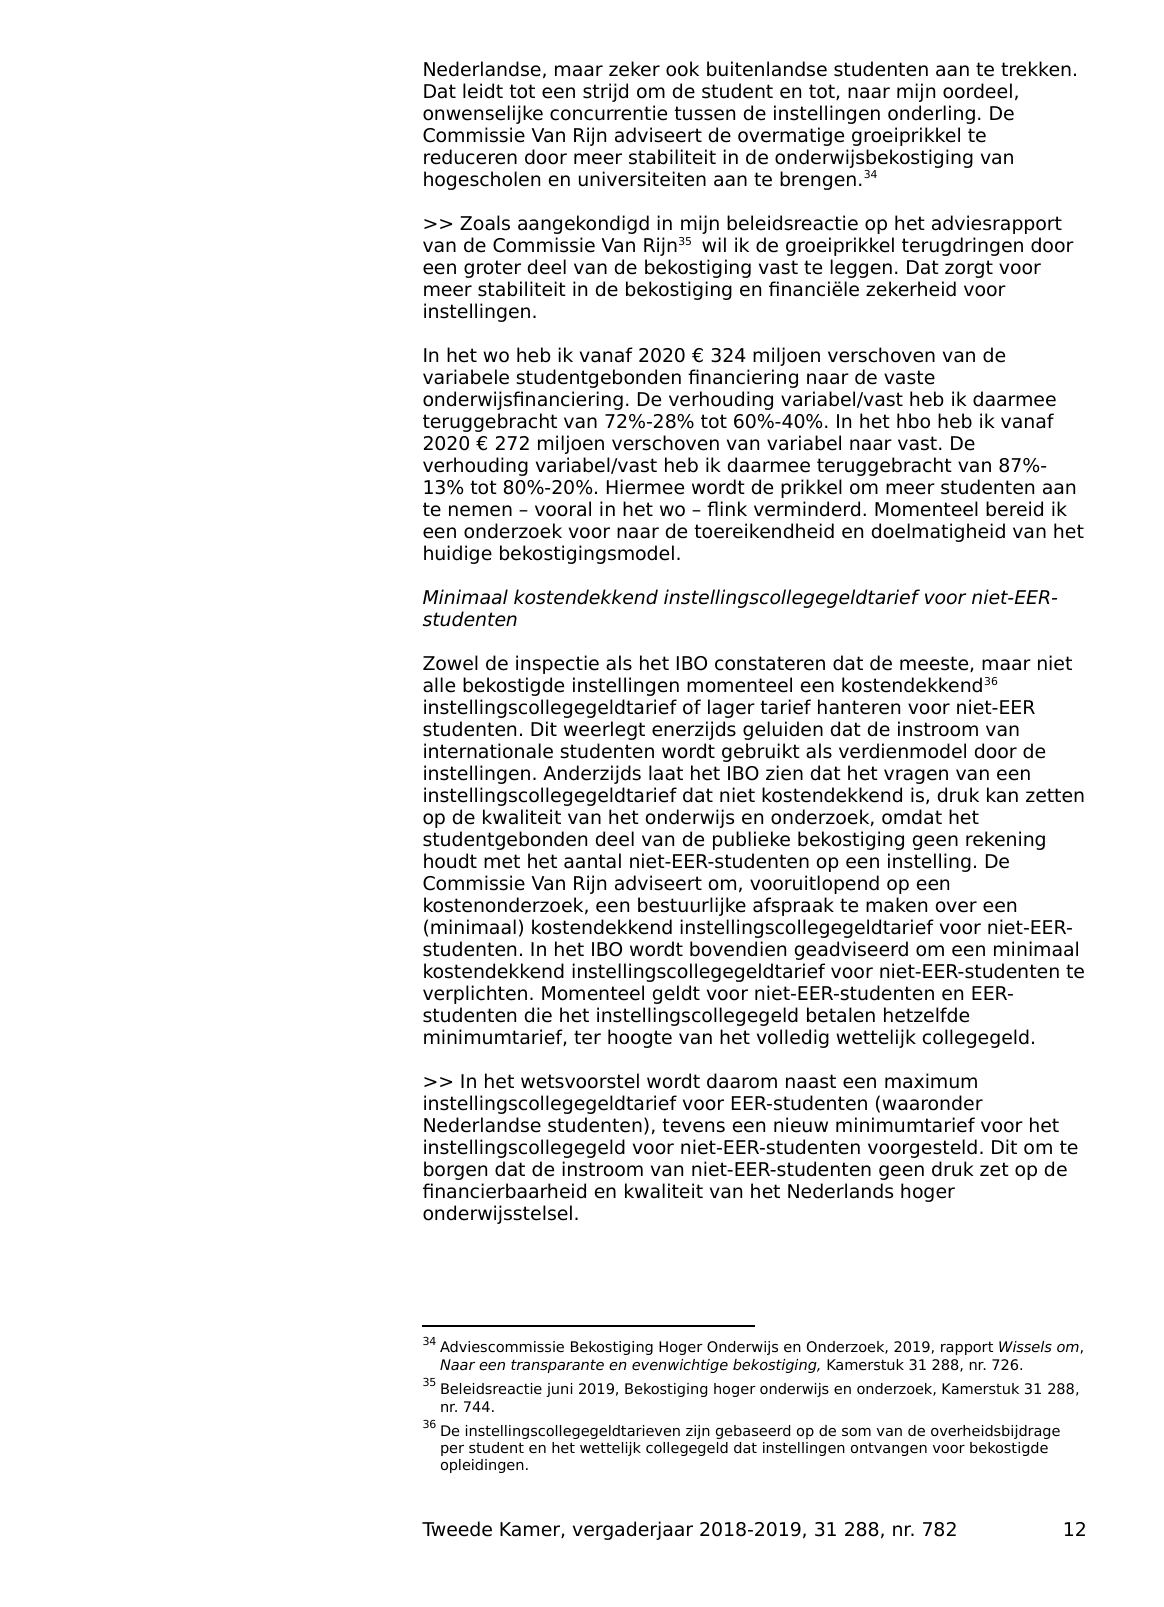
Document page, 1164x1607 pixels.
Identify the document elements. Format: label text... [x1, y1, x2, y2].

text Beleidsreactie juni 2019, Bekostiging hoger onderwijs en onderzoek, Kamerstuk 31 288, nr. 744. [422, 1377, 1087, 1416]
text >> In het wetsvoorstel wordt daarom naast een maximum instellingscollegegeldtarief voor EER-studenten (waaronder Nederlandse studenten), tevens een nieuw minimumtarief voor het instellingscollegegeld voor niet-EER-studenten voorgesteld. Dit om te borgen dat de instroom van niet-EER-studenten geen druk zet op de financierbaarheid en kwaliteit van het Nederlands hoger onderwijsstelsel. [422, 1071, 1087, 1225]
subtitle Minimaal kostendekkend instellingscollegegeldtarief voor niet-EER-studenten [422, 587, 1087, 631]
text De instellingscollegegeldtarieven zijn gebaseerd op de som van de overheidsbijdrage per student en het wettelijk collegegeld dat instellingen ontvangen voor bekostigde opleidingen. [422, 1418, 1087, 1474]
text In het wo heb ik vanaf 2020 € 324 miljoen verschoven van de variabele studentgebonden financiering naar de vaste onderwijsfinanciering. De verhouding variabel/vast heb ik daarmee teruggebracht van 72%-28% tot 60%-40%. In het hbo heb ik vanaf 2020 € 272 miljoen verschoven van variabel naar vast. De verhouding variabel/vast heb ik daarmee teruggebracht van 87%-13% tot 80%-20%. Hiermee wordt de prikkel om meer studenten aan te nemen – vooral in het wo – flink verminderd. Momenteel bereid ik een onderzoek voor naar de toereikendheid en doelmatigheid van het huidige bekostigingsmodel. [422, 345, 1087, 565]
text >> Zoals aangekondigd in mijn beleidsreactie op het adviesrapport van de Commissie Van Rijn wil ik de groeiprikkel terugdringen door een groter deel van de bekostiging vast te leggen. Dat zorgt voor meer stabiliteit in de bekostiging en financiële zekerheid voor instellingen. [422, 213, 1087, 323]
text Zowel de inspectie als het IBO constateren dat de meeste, maar niet alle bekostigde instellingen momenteel een kostendekkend instellingscollegegeldtarief of lager tarief hanteren voor niet-EER studenten. Dit weerlegt enerzijds geluiden dat de instroom van internationale studenten wordt gebruikt als verdienmodel door de instellingen. Anderzijds laat het IBO zien dat het vragen van een instellingscollegegeldtarief dat niet kostendekkend is, druk kan zetten op de kwaliteit van het onderwijs en onderzoek, omdat het studentgebonden deel van de publieke bekostiging geen rekening houdt met het aantal niet-EER-studenten op een instelling. De Commissie Van Rijn adviseert om, vooruitlopend op een kostenonderzoek, een bestuurlijke afspraak te maken over een (minimaal) kostendekkend instellingscollegegeldtarief voor niet-EER-studenten. In het IBO wordt bovendien geadviseerd om een minimaal kostendekkend instellingscollegegeldtarief voor niet-EER-studenten te verplichten. Momenteel geldt voor niet-EER-studenten en EER-studenten die het instellingscollegegeld betalen hetzelfde minimumtarief, ter hoogte van het volledig wettelijk collegegeld. [422, 653, 1087, 1049]
text Nederlandse, maar zeker ook buitenlandse studenten aan te trekken. Dat leidt tot een strijd om de student en tot, naar mijn oordeel, onwenselijke concurrentie tussen de instellingen onderling. De Commissie Van Rijn adviseert de overmatige groeiprikkel te reduceren door meer stabiliteit in de onderwijsbekostiging van hogescholen en universiteiten aan te brengen. [422, 59, 1087, 191]
text Adviescommissie Bekostiging Hoger Onderwijs en Onderzoek, 2019, rapport Wissels om, Naar een transparante en evenwichtige bekostiging, Kamerstuk 31 288, nr. 726. [422, 1335, 1087, 1374]
